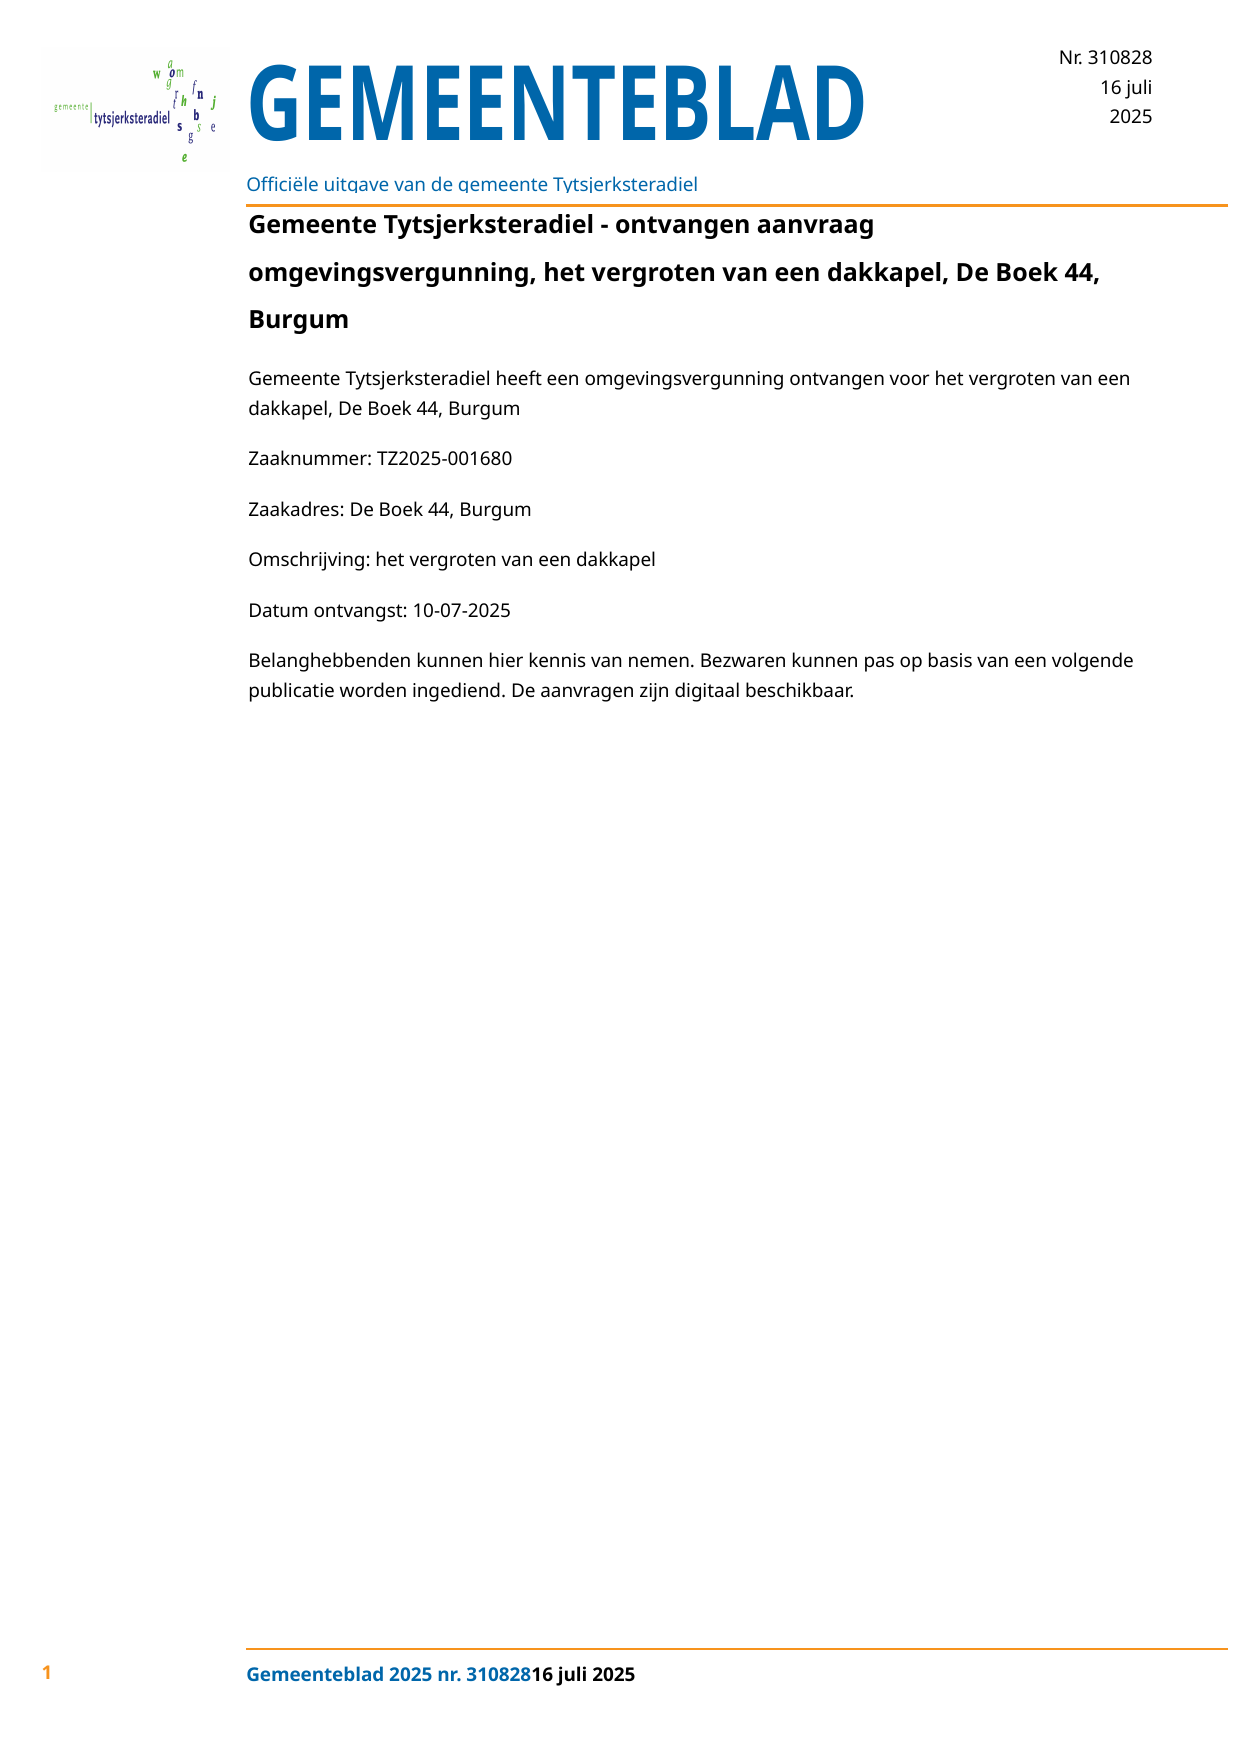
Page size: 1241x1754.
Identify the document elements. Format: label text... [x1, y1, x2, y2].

text Belanghebbenden kunnen hier kennis van nemen. Bezwaren kunnen pas op basis van een volgende publicatie worden ingediend. De aanvragen zijn digitaal beschikbaar. [248, 647, 1152, 702]
text Datum ontvangst: 10-07-2025 [248, 597, 1152, 622]
text Zaakadres: De Boek 44, Burgum [248, 496, 1152, 522]
text Omschrijving: het vergroten van een dakkapel [248, 546, 1152, 572]
picture [41, 47, 231, 172]
text Gemeente Tytsjerksteradiel - ontvangen aanvraag omgevingsvergunning, het vergroten van een dakkapel, De Boek 44, Burgum [248, 207, 1152, 336]
text Gemeente Tytsjerksteradiel heeft een omgevingsvergunning ontvangen voor het vergroten van een dakkapel, De Boek 44, Burgum [248, 366, 1152, 421]
text Zaaknummer: TZ2025-001680 [248, 446, 1152, 471]
